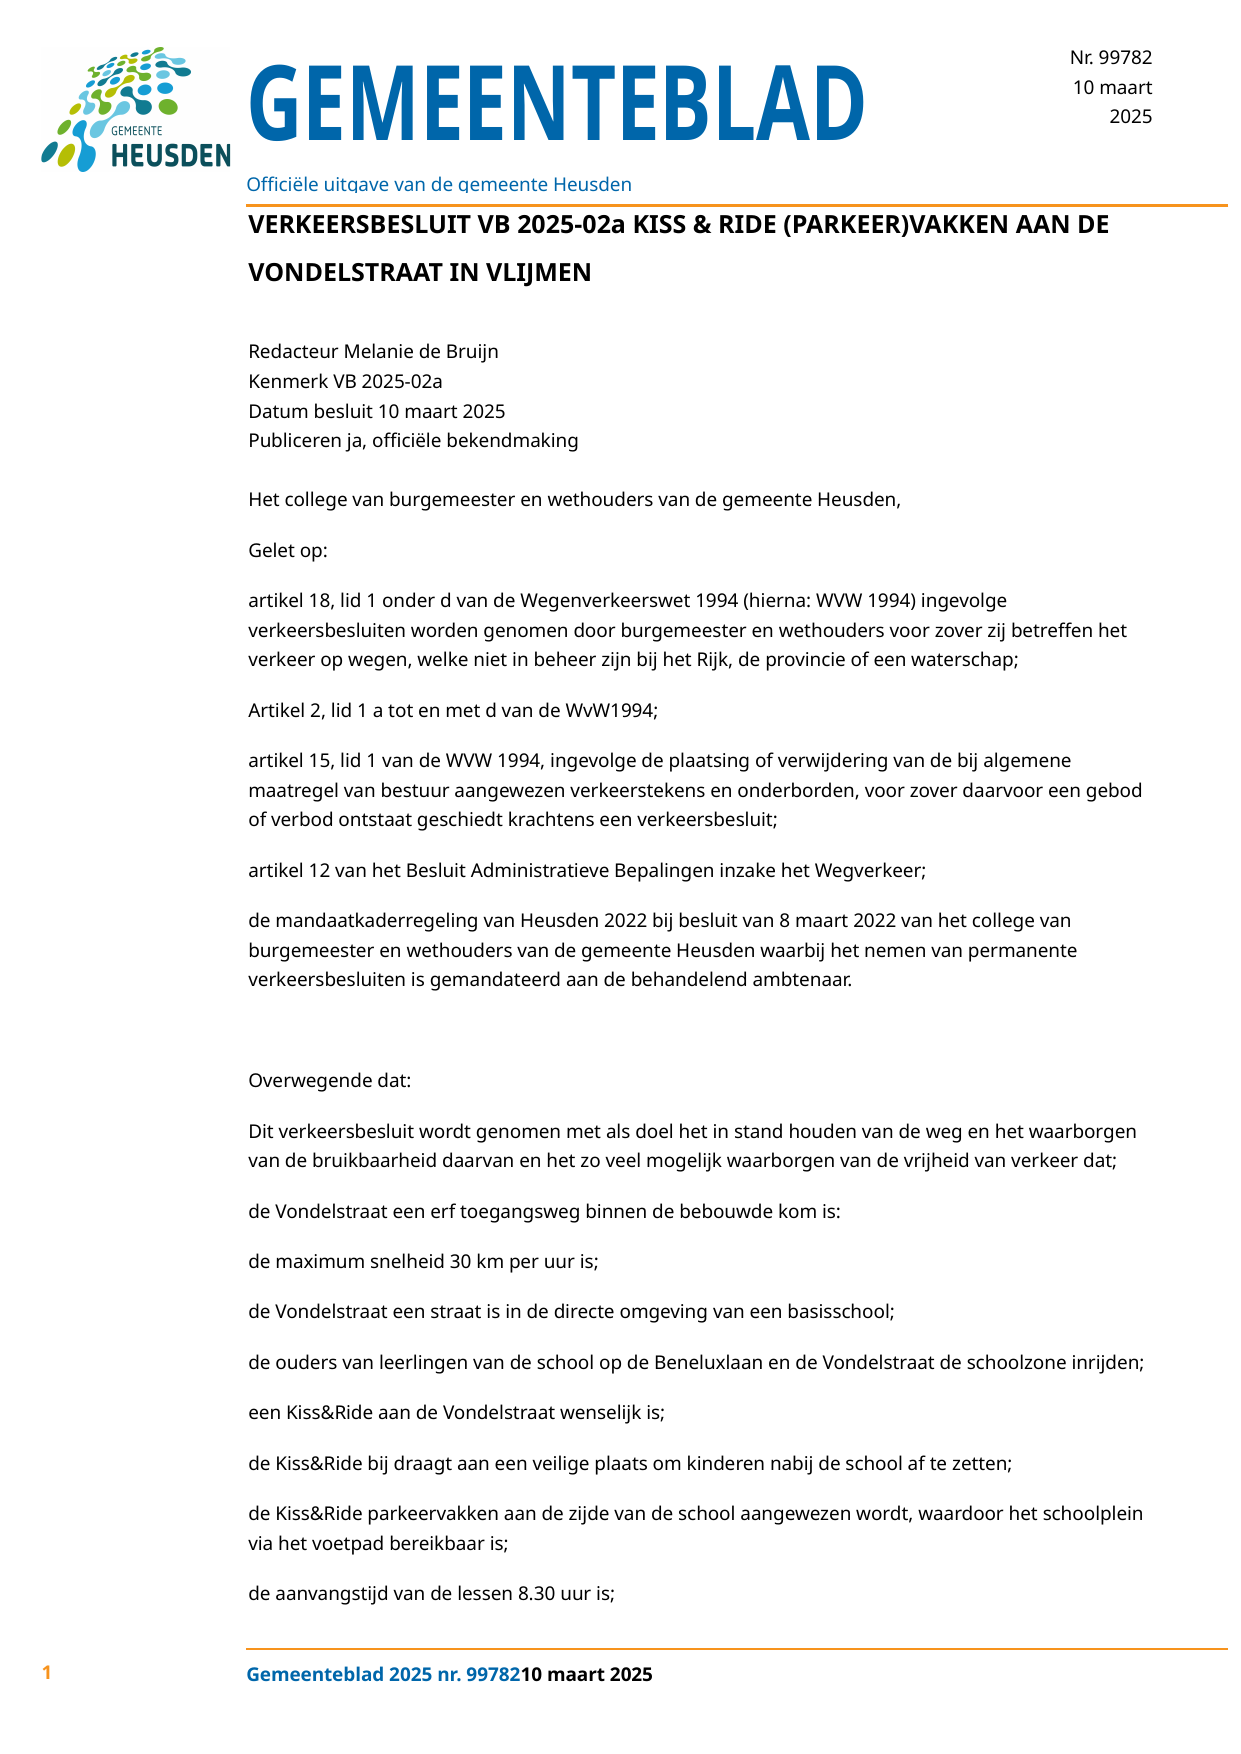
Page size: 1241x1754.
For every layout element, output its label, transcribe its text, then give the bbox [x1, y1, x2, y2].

text Kenmerk VB 2025-02a [248, 368, 1152, 394]
text Het college van burgemeester en wethouders van de gemeente Heusden, [248, 487, 1152, 512]
text artikel 18, lid 1 onder d van de Wegenverkeerswet 1994 (hierna: WVW 1994) ingevolge verkeersbesluiten worden genomen door burgemeester en wethouders voor zover zij betreffen het verkeer op wegen, welke niet in beheer zijn bij het Rijk, de provincie of een waterschap; [248, 587, 1152, 672]
text artikel 15, lid 1 van de WVW 1994, ingevolge de plaatsing of verwijdering van de bij algemene maatregel van bestuur aangewezen verkeerstekens en onderborden, voor zover daarvoor een gebod of verbod ontstaat geschiedt krachtens een verkeersbesluit; [248, 747, 1152, 832]
text Overwegende dat: [248, 1067, 1152, 1093]
text Publiceren ja, officiële bekendmaking [248, 427, 1152, 453]
text Redacteur Melanie de Bruijn [248, 339, 1152, 364]
text artikel 12 van het Besluit Administratieve Bepalingen inzake het Wegverkeer; [248, 857, 1152, 883]
text Gelet op: [248, 537, 1152, 563]
text de Vondelstraat een straat is in de directe omgeving van een basisschool; [248, 1299, 1152, 1324]
text de aanvangstijd van de lessen 8.30 uur is; [248, 1580, 1152, 1606]
text de Vondelstraat een erf toegangsweg binnen de bebouwde kom is: [248, 1198, 1152, 1223]
picture [41, 47, 231, 172]
text een Kiss&Ride aan de Vondelstraat wenselijk is; [248, 1399, 1152, 1425]
text Dit verkeersbesluit wordt genomen met als doel het in stand houden van de weg en het waarborgen van de bruikbaarheid daarvan en het zo veel mogelijk waarborgen van de vrijheid van verkeer dat; [248, 1118, 1152, 1173]
text de ouders van leerlingen van de school op de Beneluxlaan en de Vondelstraat de schoolzone inrijden; [248, 1349, 1152, 1375]
text Artikel 2, lid 1 a tot en met d van de WvW1994; [248, 697, 1152, 723]
text de mandaatkaderregeling van Heusden 2022 bij besluit van 8 maart 2022 van het college van burgemeester en wethouders van de gemeente Heusden waarbij het nemen van permanente verkeersbesluiten is gemandateerd aan de behandelend ambtenaar. [248, 907, 1152, 992]
text de Kiss&Ride bij draagt aan een veilige plaats om kinderen nabij de school af te zetten; [248, 1450, 1152, 1476]
text de maximum snelheid 30 km per uur is; [248, 1248, 1152, 1274]
text Datum besluit 10 maart 2025 [248, 398, 1152, 423]
text VERKEERSBESLUIT VB 2025-02a KISS & RIDE (PARKEER)VAKKEN AAN DE VONDELSTRAAT IN VLIJMEN [248, 207, 1152, 288]
text de Kiss&Ride parkeervakken aan de zijde van de school aangewezen wordt, waardoor het schoolplein via het voetpad bereikbaar is; [248, 1500, 1152, 1556]
